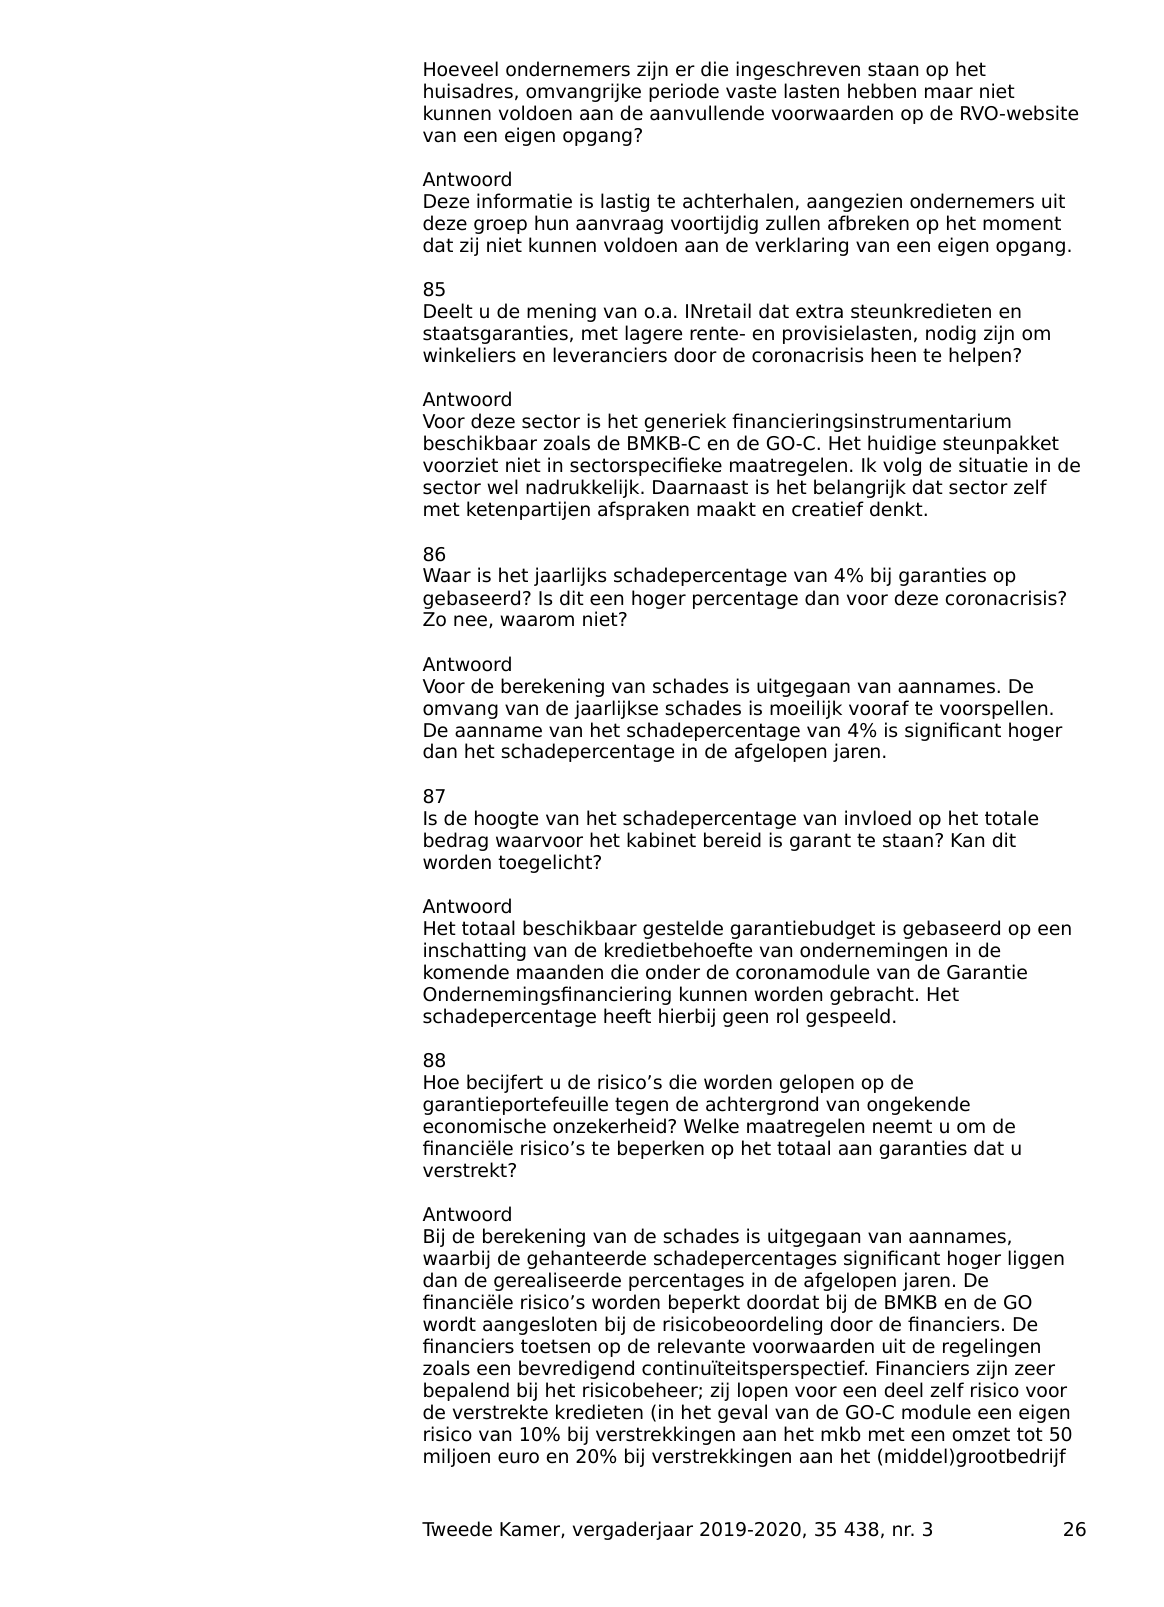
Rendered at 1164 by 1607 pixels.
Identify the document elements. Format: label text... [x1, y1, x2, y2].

text 86 [422, 543, 1087, 565]
text Is de hoogte van het schadepercentage van invloed op het totale bedrag waarvoor het kabinet bereid is garant te staan? Kan dit worden toegelicht? [422, 808, 1087, 873]
text 87 [422, 786, 1087, 808]
text Antwoord [422, 389, 1087, 411]
text 88 [422, 1050, 1087, 1072]
text Deze informatie is lastig te achterhalen, aangezien ondernemers uit deze groep hun aanvraag voortijdig zullen afbreken op het moment dat zij niet kunnen voldoen aan de verklaring van een eigen opgang. [422, 191, 1087, 257]
text Hoe becijfert u de risico’s die worden gelopen op de garantieportefeuille tegen de achtergrond van ongekende economische onzekerheid? Welke maatregelen neemt u om de financiële risico’s te beperken op het totaal aan garanties dat u verstrekt? [422, 1072, 1087, 1182]
text Voor de berekening van schades is uitgegaan van aannames. De omvang van de jaarlijkse schades is moeilijk vooraf te voorspellen. De aanname van het schadepercentage van 4% is significant hoger dan het schadepercentage in de afgelopen jaren. [422, 676, 1087, 763]
text Antwoord [422, 653, 1087, 676]
text Hoeveel ondernemers zijn er die ingeschreven staan op het huisadres, omvangrijke periode vaste lasten hebben maar niet kunnen voldoen aan de aanvullende voorwaarden op de RVO-website van een eigen opgang? [422, 59, 1087, 147]
text Antwoord [422, 1204, 1087, 1226]
text Voor deze sector is het generiek financieringsinstrumentarium beschikbaar zoals de BMKB-C en de GO-C. Het huidige steunpakket voorziet niet in sectorspecifieke maatregelen. Ik volg de situatie in de sector wel nadrukkelijk. Daarnaast is het belangrijk dat sector zelf met ketenpartijen afspraken maakt en creatief denkt. [422, 411, 1087, 521]
text Bij de berekening van de schades is uitgegaan van aannames, waarbij de gehanteerde schadepercentages significant hoger liggen dan de gerealiseerde percentages in de afgelopen jaren. De financiële risico’s worden beperkt doordat bij de BMKB en de GO wordt aangesloten bij de risicobeoordeling door de financiers. De financiers toetsen op de relevante voorwaarden uit de regelingen zoals een bevredigend continuïteitsperspectief. Financiers zijn zeer bepalend bij het risicobeheer; zij lopen voor een deel zelf risico voor de verstrekte kredieten (in het geval van de GO-C module een eigen risico van 10% bij verstrekkingen aan het mkb met een omzet tot 50 miljoen euro en 20% bij verstrekkingen aan het (middel)grootbedrijf [422, 1226, 1087, 1468]
text Antwoord [422, 169, 1087, 191]
text Waar is het jaarlijks schadepercentage van 4% bij garanties op gebaseerd? Is dit een hoger percentage dan voor deze coronacrisis? Zo nee, waarom niet? [422, 565, 1087, 631]
text 85 [422, 279, 1087, 301]
text Deelt u de mening van o.a. INretail dat extra steunkredieten en staatsgaranties, met lagere rente- en provisielasten, nodig zijn om winkeliers en leveranciers door de coronacrisis heen te helpen? [422, 301, 1087, 367]
text Antwoord [422, 896, 1087, 918]
text Het totaal beschikbaar gestelde garantiebudget is gebaseerd op een inschatting van de kredietbehoefte van ondernemingen in de komende maanden die onder de coronamodule van de Garantie Ondernemingsfinanciering kunnen worden gebracht. Het schadepercentage heeft hierbij geen rol gespeeld. [422, 918, 1087, 1028]
